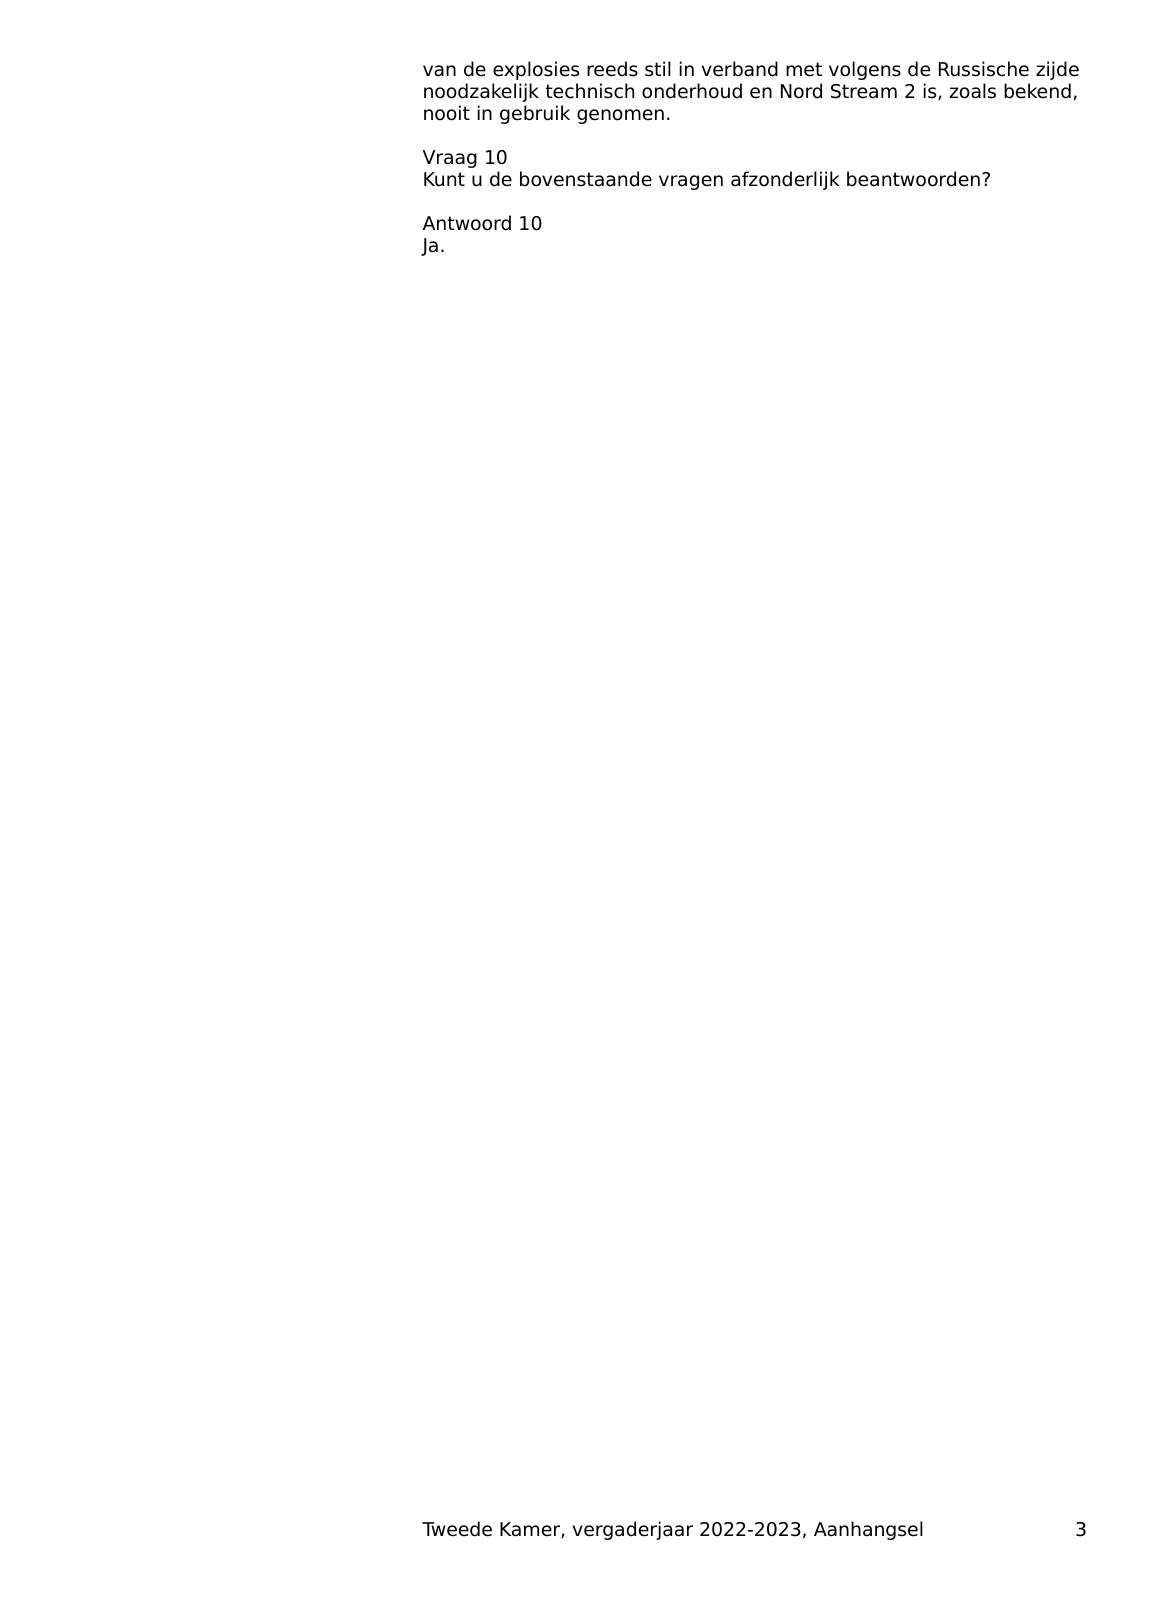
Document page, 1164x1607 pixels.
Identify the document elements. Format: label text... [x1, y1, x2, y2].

text Vraag 10 [422, 147, 1087, 169]
text Ja. [422, 235, 1087, 257]
text van de explosies reeds stil in verband met volgens de Russische zijde noodzakelijk technisch onderhoud en Nord Stream 2 is, zoals bekend, nooit in gebruik genomen. [422, 59, 1087, 125]
text Antwoord 10 [422, 213, 1087, 235]
text Kunt u de bovenstaande vragen afzonderlijk beantwoorden? [422, 169, 1087, 191]
